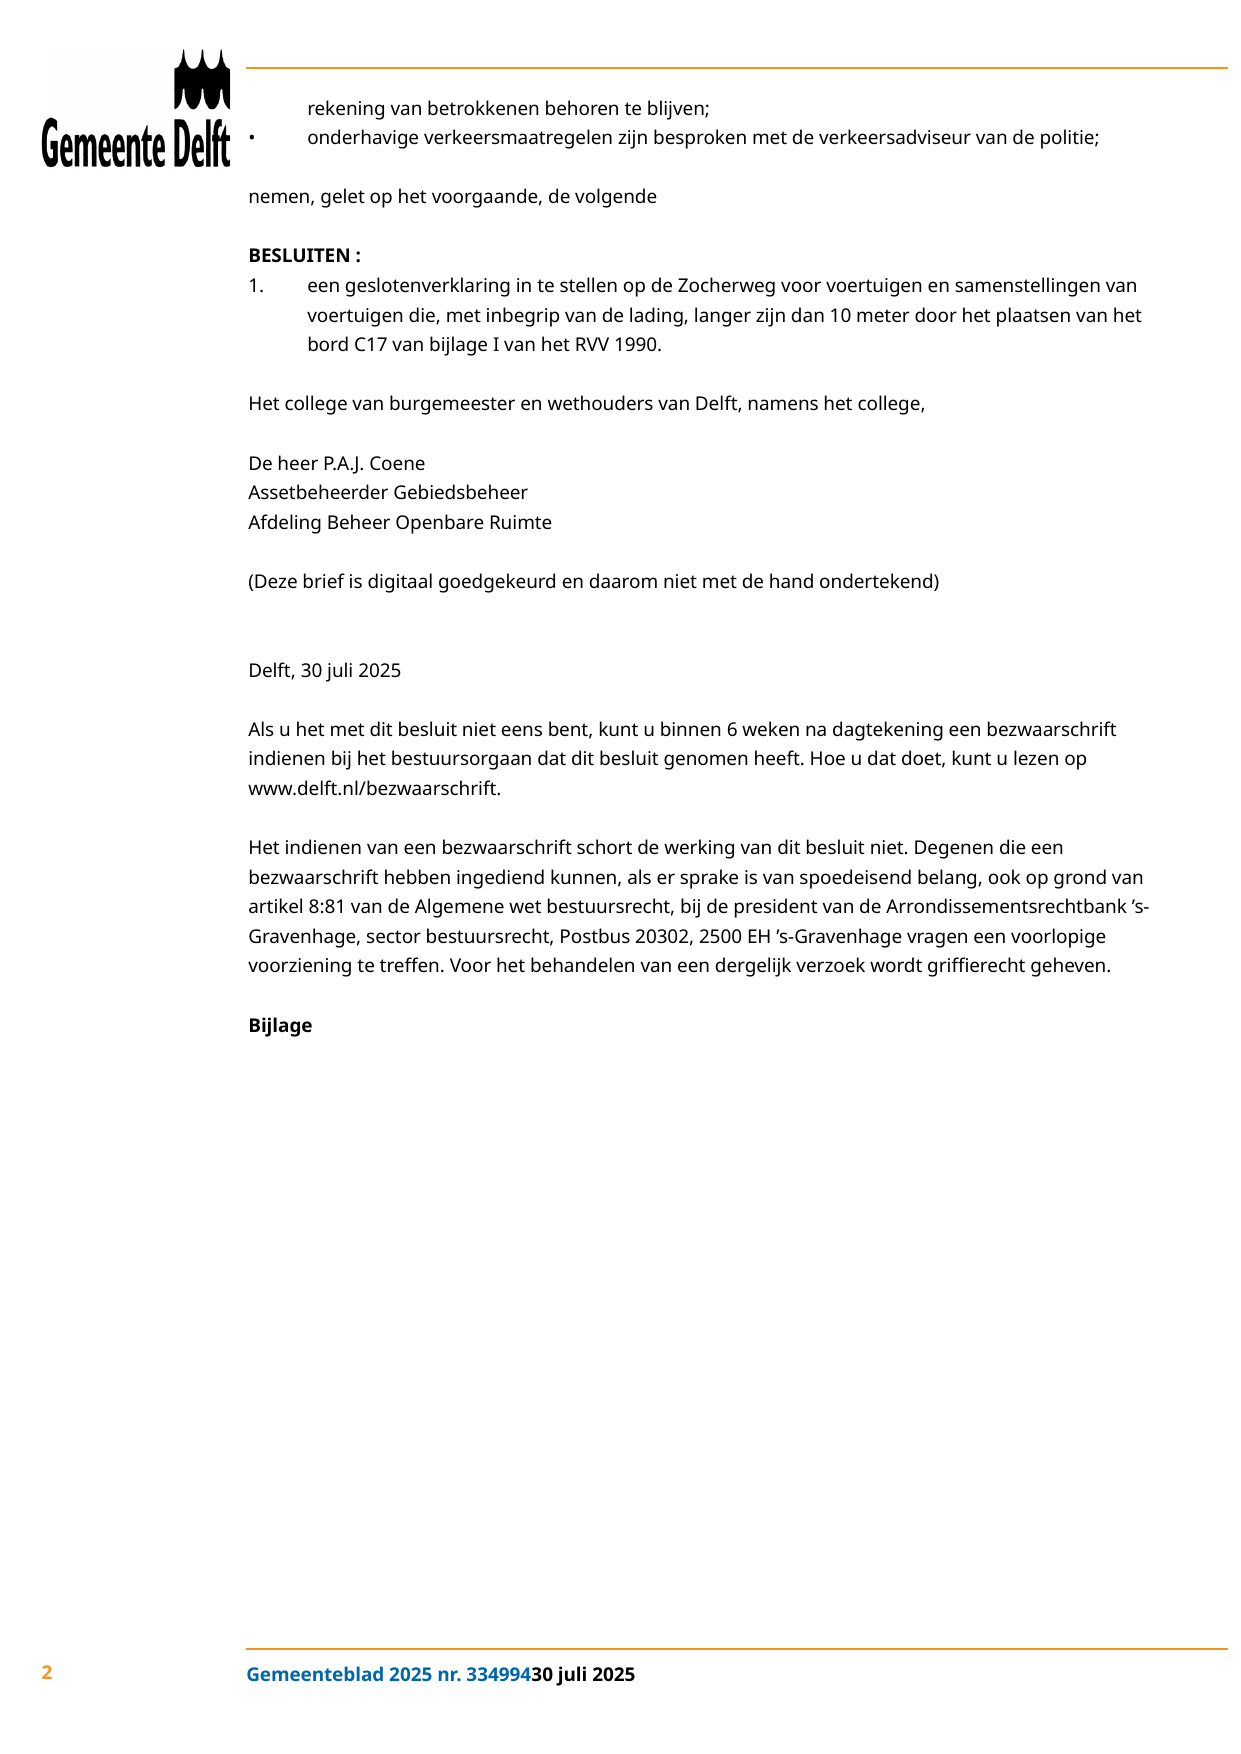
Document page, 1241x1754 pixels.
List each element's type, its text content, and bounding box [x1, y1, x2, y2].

text Het college van burgemeester en wethouders van Delft, namens het college, [248, 391, 1152, 416]
text Afdeling Beheer Openbare Ruimte [248, 509, 1152, 535]
list een geslotenverklaring in te stellen op de Zocherweg voor voertuigen en samenstellingen van voertuigen die, met inbegrip van de lading, langer zijn dan 10 meter door het plaatsen van het bord C17 van bijlage I van het RVV 1990. [248, 272, 1152, 357]
text De heer P.A.J. Coene [248, 450, 1152, 476]
text Delft, 30 juli 2025 [248, 657, 1152, 683]
text nemen, gelet op het voorgaande, de volgende [248, 183, 1152, 209]
text Als u het met dit besluit niet eens bent, kunt u binnen 6 weken na dagtekening een bezwaarschrift indienen bij het bestuursorgaan dat dit besluit genomen heeft. Hoe u dat doet, kunt u lezen op www.delft.nl/bezwaarschrift. [248, 716, 1152, 801]
list rekening van betrokkenen behoren te blijven; [248, 95, 1152, 121]
text Het indienen van een bezwaarschrift schort de werking van dit besluit niet. Degenen die een bezwaarschrift hebben ingediend kunnen, als er sprake is van spoedeisend belang, ook op grond van artikel 8:81 van de Algemene wet bestuursrecht, bij de president van de Arrondissementsrechtbank ’s-Gravenhage, sector bestuursrecht, Postbus 20302, 2500 EH ’s-Gravenhage vragen een voorlopige voorziening te treffen. Voor het behandelen van een dergelijk verzoek wordt griffierecht geheven. [248, 834, 1152, 978]
picture [41, 47, 231, 172]
text (Deze brief is digitaal goedgekeurd en daarom niet met de hand ondertekend) [248, 568, 1152, 594]
text BESLUITEN : [248, 243, 1152, 268]
text Bijlage [248, 1012, 1152, 1038]
text Assetbeheerder Gebiedsbeheer [248, 479, 1152, 505]
list onderhavige verkeersmaatregelen zijn besproken met de verkeersadviseur van de politie; [248, 124, 1152, 150]
